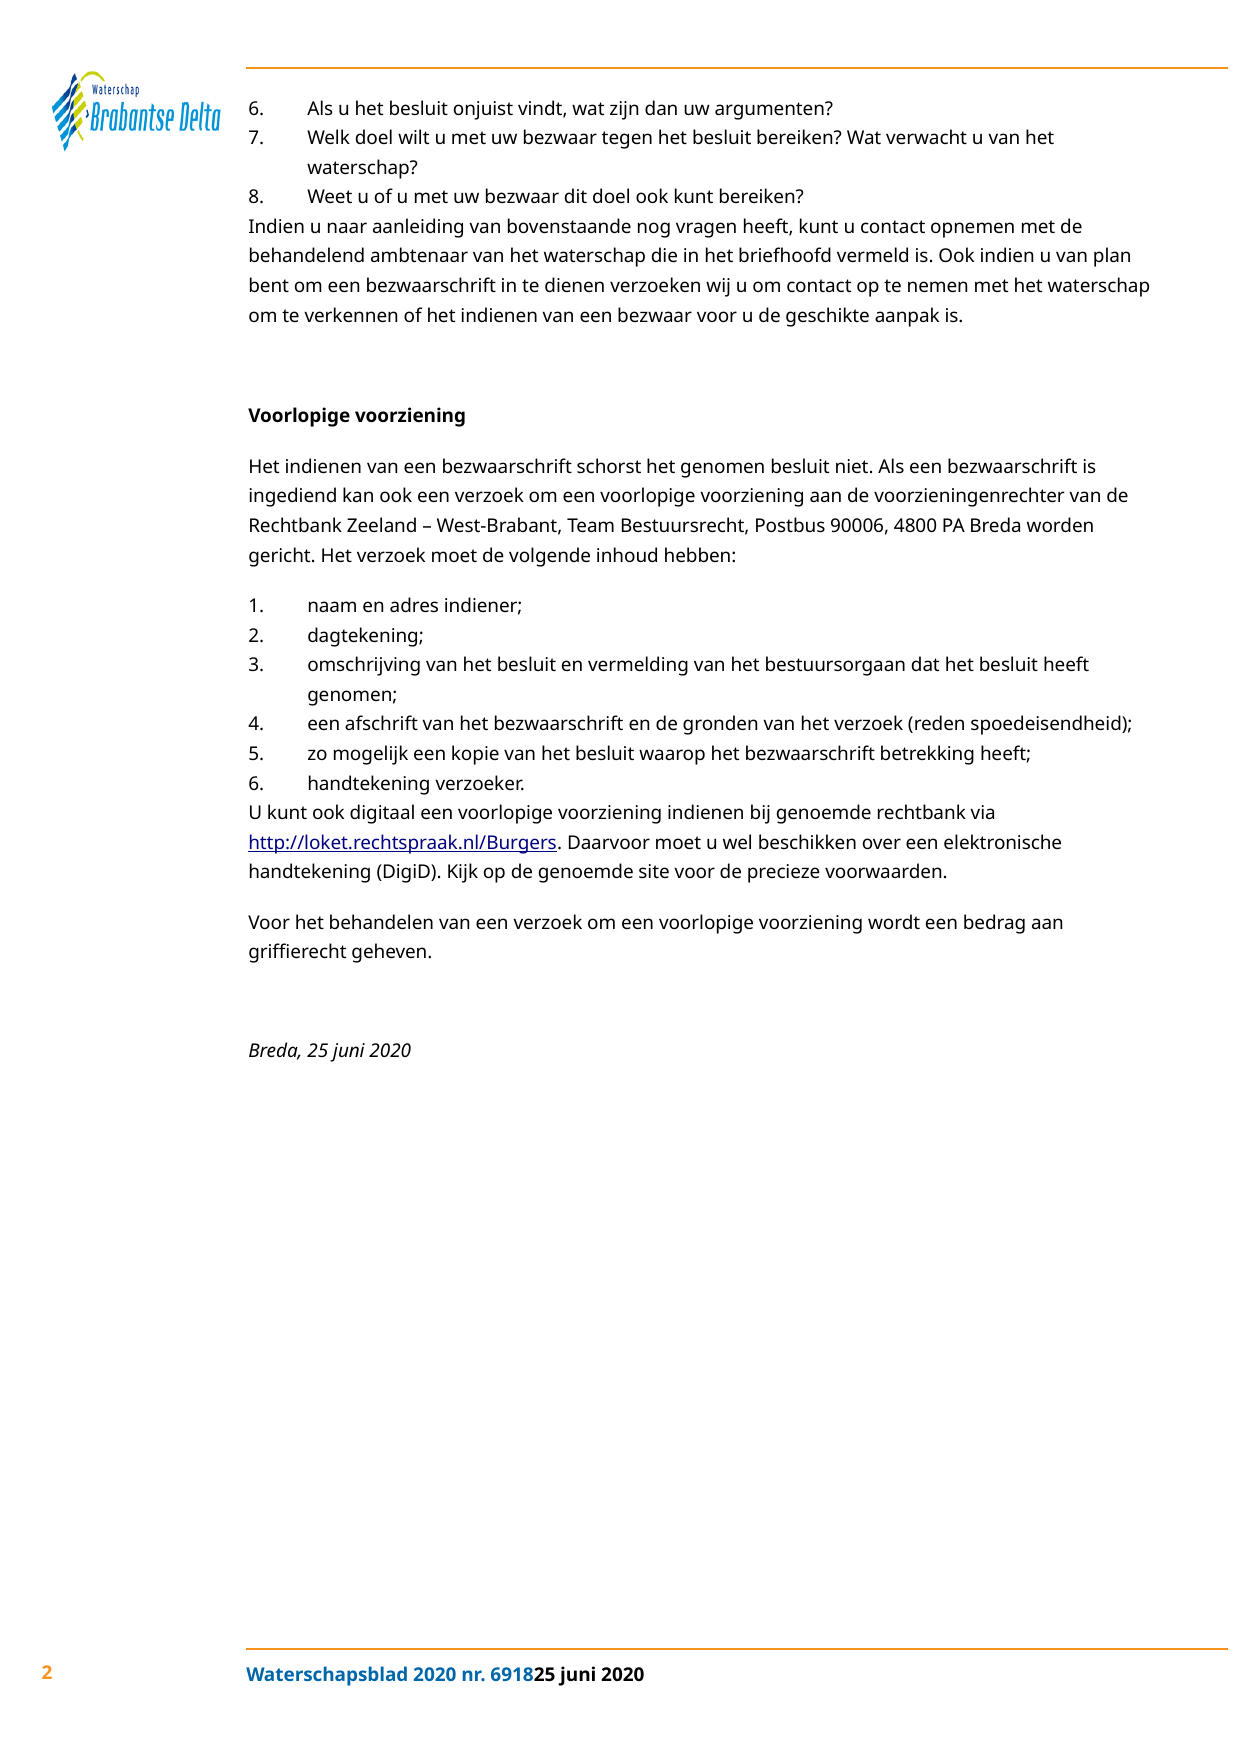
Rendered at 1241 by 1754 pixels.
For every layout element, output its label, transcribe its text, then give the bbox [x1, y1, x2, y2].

list Welk doel wilt u met uw bezwaar tegen het besluit bereiken? Wat verwacht u van het waterschap? [248, 124, 1152, 180]
text Voor het behandelen van een verzoek om een voorlopige voorziening wordt een bedrag aan griffierecht geheven. [248, 909, 1152, 964]
text Indien u naar aanleiding van bovenstaande nog vragen heeft, kunt u contact opnemen met de behandelend ambtenaar van het waterschap die in het briefhoofd vermeld is. Ook indien u van plan bent om een bezwaarschrift in te dienen verzoeken wij u om contact op te nemen met het waterschap om te verkennen of het indienen van een bezwaar voor u de geschikte aanpak is. [248, 213, 1152, 328]
list handtekening verzoeker. [248, 770, 1152, 796]
text Breda, 25 juni 2020 [248, 1037, 1152, 1062]
list omschrijving van het besluit en vermelding van het bestuursorgaan dat het besluit heeft genomen; [248, 651, 1152, 707]
list naam en adres indiener; [248, 592, 1152, 618]
text U kunt ook digitaal een voorlopige voorziening indienen bij genoemde rechtbank via http://loket.rechtspraak.nl/Burgers. Daarvoor moet u wel beschikken over een elektronische handtekening (DigiD). Kijk op de genoemde site voor de precieze voorwaarden. [248, 799, 1152, 884]
list Als u het besluit onjuist vindt, wat zijn dan uw argumenten? [248, 95, 1152, 121]
list dagtekening; [248, 622, 1152, 648]
list een afschrift van het bezwaarschrift en de gronden van het verzoek (reden spoedeisendheid); [248, 711, 1152, 736]
picture [41, 47, 231, 172]
list Weet u of u met uw bezwaar dit doel ook kunt bereiken? [248, 183, 1152, 209]
list zo mogelijk een kopie van het besluit waarop het bezwaarschrift betrekking heeft; [248, 740, 1152, 766]
text Het indienen van een bezwaarschrift schorst het genomen besluit niet. Als een bezwaarschrift is ingediend kan ook een verzoek om een voorlopige voorziening aan de voorzieningenrechter van de Rechtbank Zeeland – West-Brabant, Team Bestuursrecht, Postbus 90006, 4800 PA Breda worden gericht. Het verzoek moet de volgende inhoud hebben: [248, 453, 1152, 568]
text Voorlopige voorziening [248, 403, 1152, 428]
